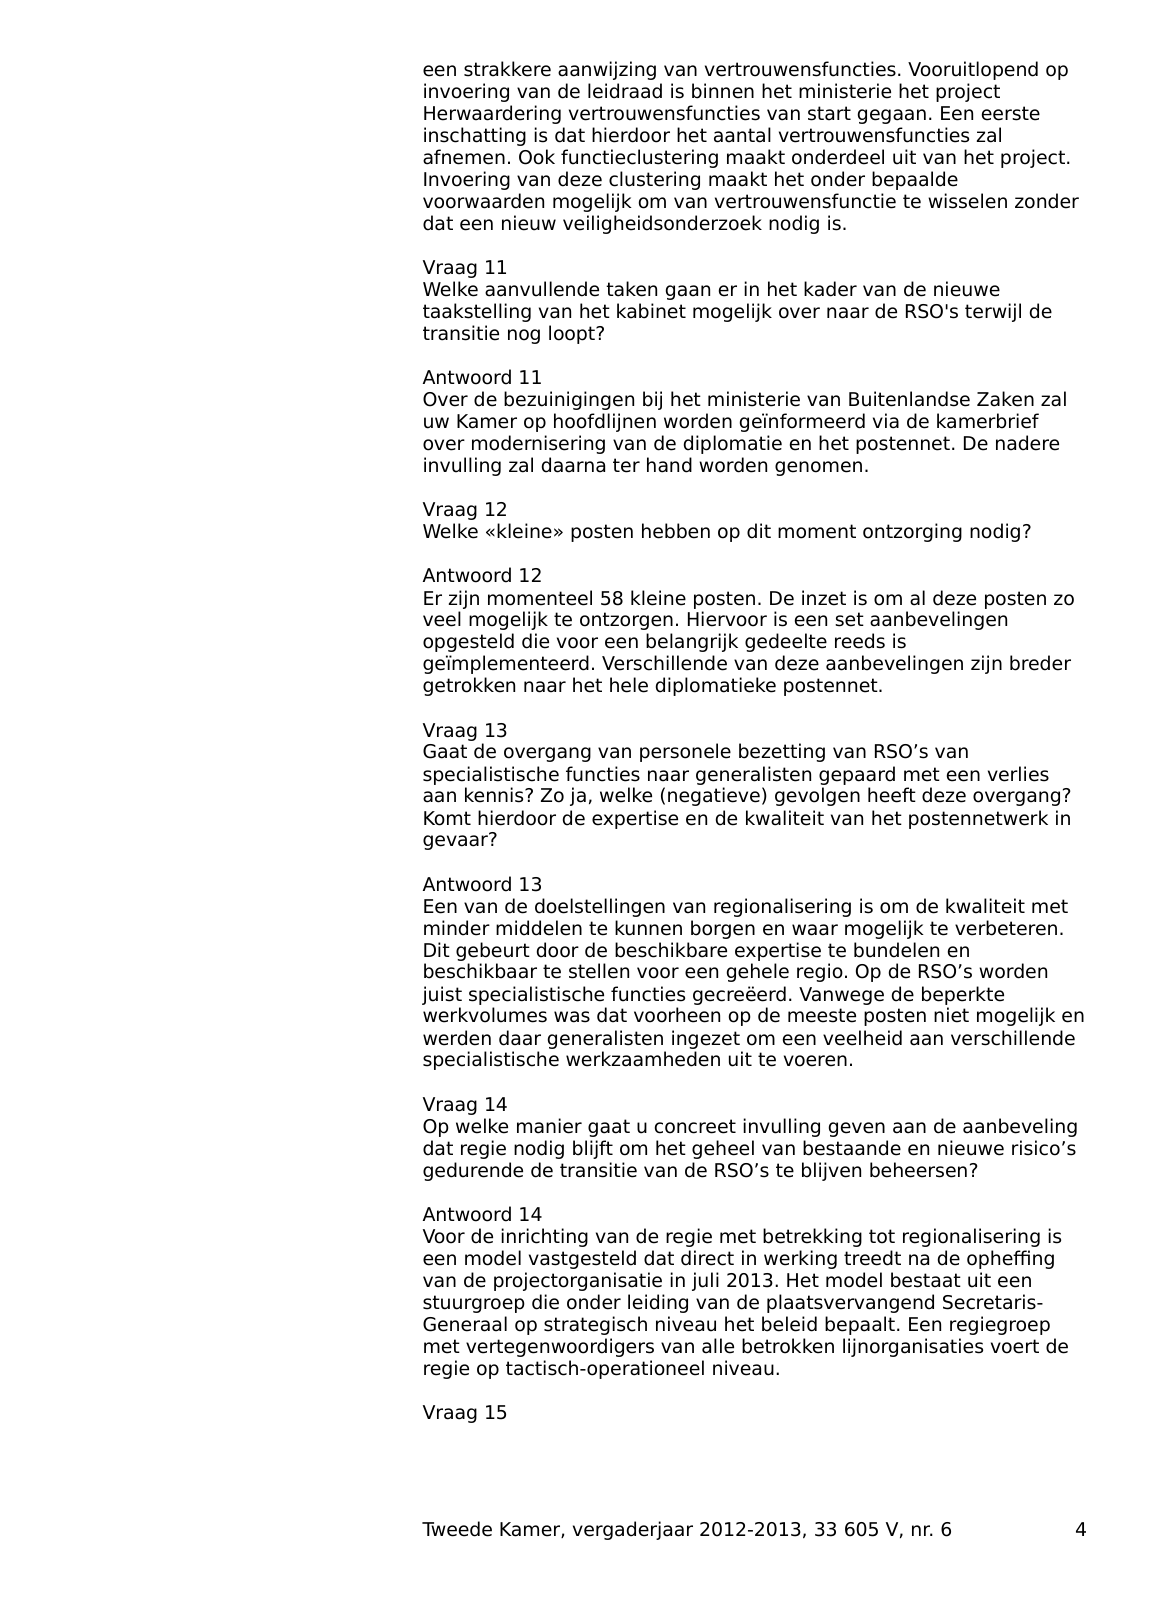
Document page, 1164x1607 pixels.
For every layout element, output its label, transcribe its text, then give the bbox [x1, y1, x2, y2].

text Over de bezuinigingen bij het ministerie van Buitenlandse Zaken zal uw Kamer op hoofdlijnen worden geïnformeerd via de kamerbrief over modernisering van de diplomatie en het postennet. De nadere invulling zal daarna ter hand worden genomen. [422, 389, 1087, 477]
text Op welke manier gaat u concreet invulling geven aan de aanbeveling dat regie nodig blijft om het geheel van bestaande en nieuwe risico’s gedurende de transitie van de RSO’s te blijven beheersen? [422, 1116, 1087, 1181]
text Een van de doelstellingen van regionalisering is om de kwaliteit met minder middelen te kunnen borgen en waar mogelijk te verbeteren. Dit gebeurt door de beschikbare expertise te bundelen en beschikbaar te stellen voor een gehele regio. Op de RSO’s worden juist specialistische functies gecreëerd. Vanwege de beperkte werkvolumes was dat voorheen op de meeste posten niet mogelijk en werden daar generalisten ingezet om een veelheid aan verschillende specialistische werkzaamheden uit te voeren. [422, 896, 1087, 1071]
text Vraag 12 [422, 499, 1087, 521]
text Antwoord 13 [422, 873, 1087, 896]
text Antwoord 11 [422, 367, 1087, 389]
text Welke aanvullende taken gaan er in het kader van de nieuwe taakstelling van het kabinet mogelijk over naar de RSO's terwijl de transitie nog loopt? [422, 279, 1087, 345]
text Antwoord 12 [422, 565, 1087, 587]
text Vraag 11 [422, 257, 1087, 279]
text een strakkere aanwijzing van vertrouwensfuncties. Vooruitlopend op invoering van de leidraad is binnen het ministerie het project Herwaardering vertrouwensfuncties van start gegaan. Een eerste inschatting is dat hierdoor het aantal vertrouwensfuncties zal afnemen. Ook functieclustering maakt onderdeel uit van het project. Invoering van deze clustering maakt het onder bepaalde voorwaarden mogelijk om van vertrouwensfunctie te wisselen zonder dat een nieuw veiligheidsonderzoek nodig is. [422, 59, 1087, 235]
text Vraag 14 [422, 1093, 1087, 1116]
text Vraag 13 [422, 719, 1087, 741]
text Voor de inrichting van de regie met betrekking tot regionalisering is een model vastgesteld dat direct in werking treedt na de opheffing van de projectorganisatie in juli 2013. Het model bestaat uit een stuurgroep die onder leiding van de plaatsvervangend Secretaris-Generaal op strategisch niveau het beleid bepaalt. Een regiegroep met vertegenwoordigers van alle betrokken lijnorganisaties voert de regie op tactisch-operationeel niveau. [422, 1226, 1087, 1379]
text Gaat de overgang van personele bezetting van RSO’s van specialistische functies naar generalisten gepaard met een verlies aan kennis? Zo ja, welke (negatieve) gevolgen heeft deze overgang? Komt hierdoor de expertise en de kwaliteit van het postennetwerk in gevaar? [422, 741, 1087, 851]
text Vraag 15 [422, 1402, 1087, 1424]
text Er zijn momenteel 58 kleine posten. De inzet is om al deze posten zo veel mogelijk te ontzorgen. Hiervoor is een set aanbevelingen opgesteld die voor een belangrijk gedeelte reeds is geïmplementeerd. Verschillende van deze aanbevelingen zijn breder getrokken naar het hele diplomatieke postennet. [422, 587, 1087, 697]
text Antwoord 14 [422, 1204, 1087, 1226]
text Welke «kleine» posten hebben op dit moment ontzorging nodig? [422, 521, 1087, 543]
